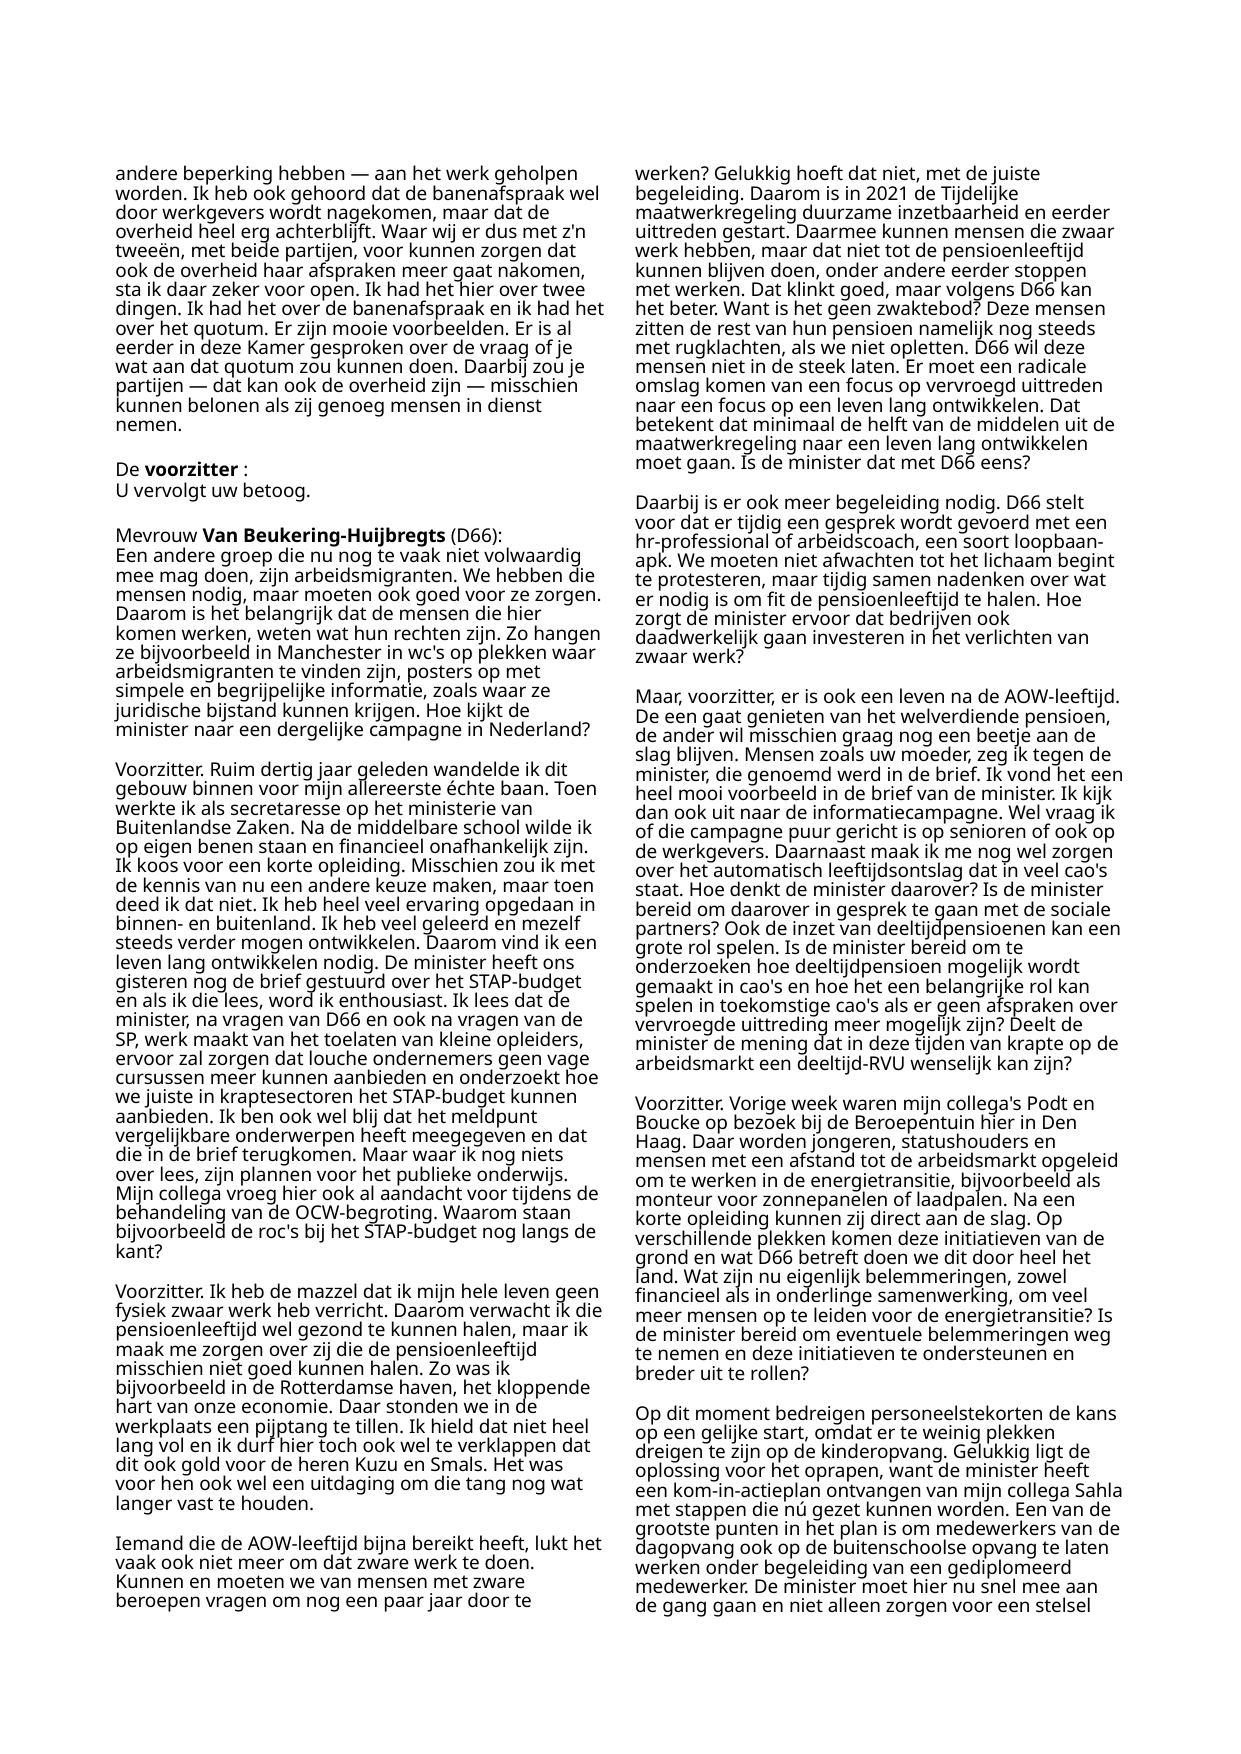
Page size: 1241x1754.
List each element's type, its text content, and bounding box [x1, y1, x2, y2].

text werken? Gelukkig hoeft dat niet, met de juiste begeleiding. Daarom is in 2021 de Tijdelijke maatwerkregeling duurzame inzetbaarheid en eerder uittreden gestart. Daarmee kunnen mensen die zwaar werk hebben, maar dat niet tot de pensioenleeftijd kunnen blijven doen, onder andere eerder stoppen met werken. Dat klinkt goed, maar volgens D66 kan het beter. Want is het geen zwaktebod? Deze mensen zitten de rest van hun pensioen namelijk nog steeds met rugklachten, als we niet opletten. D66 wil deze mensen niet in de steek laten. Er moet een radicale omslag komen van een focus op vervroegd uittreden naar een focus op een leven lang ontwikkelen. Dat betekent dat minimaal de helft van de middelen uit de maatwerkregeling naar een leven lang ontwikkelen moet gaan. Is de minister dat met D66 eens? [635, 165, 1125, 474]
text andere beperking hebben — aan het werk geholpen worden. Ik heb ook gehoord dat de banenafspraak wel door werkgevers wordt nagekomen, maar dat de overheid heel erg achterblijft. Waar wij er dus met z'n tweeën, met beide partijen, voor kunnen zorgen dat ook de overheid haar afspraken meer gaat nakomen, sta ik daar zeker voor open. Ik had het hier over twee dingen. Ik had het over de banenafspraak en ik had het over het quotum. Er zijn mooie voorbeelden. Er is al eerder in deze Kamer gesproken over de vraag of je wat aan dat quotum zou kunnen doen. Daarbij zou je partijen — dat kan ook de overheid zijn — misschien kunnen belonen als zij genoeg mensen in dienst nemen. [115, 165, 605, 435]
text Voorzitter. Ruim dertig jaar geleden wandelde ik dit gebouw binnen voor mijn allereerste échte baan. Toen werkte ik als secretaresse op het ministerie van Buitenlandse Zaken. Na de middelbare school wilde ik op eigen benen staan en financieel onafhankelijk zijn. Ik koos voor een korte opleiding. Misschien zou ik met de kennis van nu een andere keuze maken, maar toen deed ik dat niet. Ik heb heel veel ervaring opgedaan in binnen- en buitenland. Ik heb veel geleerd en mezelf steeds verder mogen ontwikkelen. Daarom vind ik een leven lang ontwikkelen nodig. De minister heeft ons gisteren nog de brief gestuurd over het STAP-budget en als ik die lees, word ik enthousiast. Ik lees dat de minister, na vragen van D66 en ook na vragen van de SP, werk maakt van het toelaten van kleine opleiders, ervoor zal zorgen dat louche ondernemers geen vage cursussen meer kunnen aanbieden en onderzoekt hoe we juiste in kraptesectoren het STAP-budget kunnen aanbieden. Ik ben ook wel blij dat het meldpunt vergelijkbare onderwerpen heeft meegegeven en dat die in de brief terugkomen. Maar waar ik nog niets over lees, zijn plannen voor het publieke onderwijs. Mijn collega vroeg hier ook al aandacht voor tijdens de behandeling van de OCW-begroting. Waarom staan bijvoorbeeld de roc's bij het STAP-budget nog langs de kant? [115, 761, 605, 1262]
text Voorzitter. Vorige week waren mijn collega's Podt en Boucke op bezoek bij de Beroepentuin hier in Den Haag. Daar worden jongeren, statushouders en mensen met een afstand tot de arbeidsmarkt opgeleid om te werken in de energietransitie, bijvoorbeeld als monteur voor zonnepanelen of laadpalen. Na een korte opleiding kunnen zij direct aan de slag. Op verschillende plekken komen deze initiatieven van de grond en wat D66 betreft doen we dit door heel het land. Wat zijn nu eigenlijk belemmeringen, zowel financieel als in onderlinge samenwerking, om veel meer mensen op te leiden voor de energietransitie? Is de minister bereid om eventuele belemmeringen weg te nemen en deze initiatieven te ondersteunen en breder uit te rollen? [635, 1095, 1125, 1384]
text U vervolgt uw betoog. [115, 482, 605, 501]
text Maar, voorzitter, er is ook een leven na de AOW-leeftijd. De een gaat genieten van het welverdiende pensioen, de ander wil misschien graag nog een beetje aan de slag blijven. Mensen zoals uw moeder, zeg ik tegen de minister, die genoemd werd in de brief. Ik vond het een heel mooi voorbeeld in de brief van de minister. Ik kijk dan ook uit naar de informatiecampagne. Wel vraag ik of die campagne puur gericht is op senioren of ook op de werkgevers. Daarnaast maak ik me nog wel zorgen over het automatisch leeftijdsontslag dat in veel cao's staat. Hoe denkt de minister daarover? Is de minister bereid om daarover in gesprek te gaan met de sociale partners? Ook de inzet van deeltijdpensioenen kan een grote rol spelen. Is de minister bereid om te onderzoeken hoe deeltijdpensioen mogelijk wordt gemaakt in cao's en hoe het een belangrijke rol kan spelen in toekomstige cao's als er geen afspraken over vervroegde uittreding meer mogelijk zijn? Deelt de minister de mening dat in deze tijden van krapte op de arbeidsmarkt een deeltijd-RVU wenselijk kan zijn? [635, 688, 1125, 1074]
text De voorzitter : [115, 456, 605, 482]
text Voorzitter. Ik heb de mazzel dat ik mijn hele leven geen fysiek zwaar werk heb verricht. Daarom verwacht ik die pensioenleeftijd wel gezond te kunnen halen, maar ik maak me zorgen over zij die de pensioenleeftijd misschien niet goed kunnen halen. Zo was ik bijvoorbeeld in de Rotterdamse haven, het kloppende hart van onze economie. Daar stonden we in de werkplaats een pijptang te tillen. Ik hield dat niet heel lang vol en ik durf hier toch ook wel te verklappen dat dit ook gold voor de heren Kuzu en Smals. Het was voor hen ook wel een uitdaging om die tang nog wat langer vast te houden. [115, 1283, 605, 1514]
text Iemand die de AOW-leeftijd bijna bereikt heeft, lukt het vaak ook niet meer om dat zware werk te doen. Kunnen en moeten we van mensen met zware beroepen vragen om nog een paar jaar door te [115, 1535, 605, 1612]
text Mevrouw Van Beukering-Huijbregts (D66): [115, 522, 605, 547]
text Een andere groep die nu nog te vaak niet volwaardig mee mag doen, zijn arbeidsmigranten. We hebben die mensen nodig, maar moeten ook goed voor ze zorgen. Daarom is het belangrijk dat de mensen die hier komen werken, weten wat hun rechten zijn. Zo hangen ze bijvoorbeeld in Manchester in wc's op plekken waar arbeidsmigranten te vinden zijn, posters op met simpele en begrijpelijke informatie, zoals waar ze juridische bijstand kunnen krijgen. Hoe kijkt de minister naar een dergelijke campagne in Nederland? [115, 547, 605, 740]
text Op dit moment bedreigen personeelstekorten de kans op een gelijke start, omdat er te weinig plekken dreigen te zijn op de kinderopvang. Gelukkig ligt de oplossing voor het oprapen, want de minister heeft een kom-in-actieplan ontvangen van mijn collega Sahla met stappen die nú gezet kunnen worden. Een van de grootste punten in het plan is om medewerkers van de dagopvang ook op de buitenschoolse opvang te laten werken onder begeleiding van een gediplomeerd medewerker. De minister moet hier nu snel mee aan de gang gaan en niet alleen zorgen voor een stelsel [635, 1404, 1125, 1616]
text Daarbij is er ook meer begeleiding nodig. D66 stelt voor dat er tijdig een gesprek wordt gevoerd met een hr-professional of arbeidscoach, een soort loopbaan-apk. We moeten niet afwachten tot het lichaam begint te protesteren, maar tijdig samen nadenken over wat er nodig is om fit de pensioenleeftijd te halen. Hoe zorgt de minister ervoor dat bedrijven ook daadwerkelijk gaan investeren in het verlichten van zwaar werk? [635, 494, 1125, 668]
